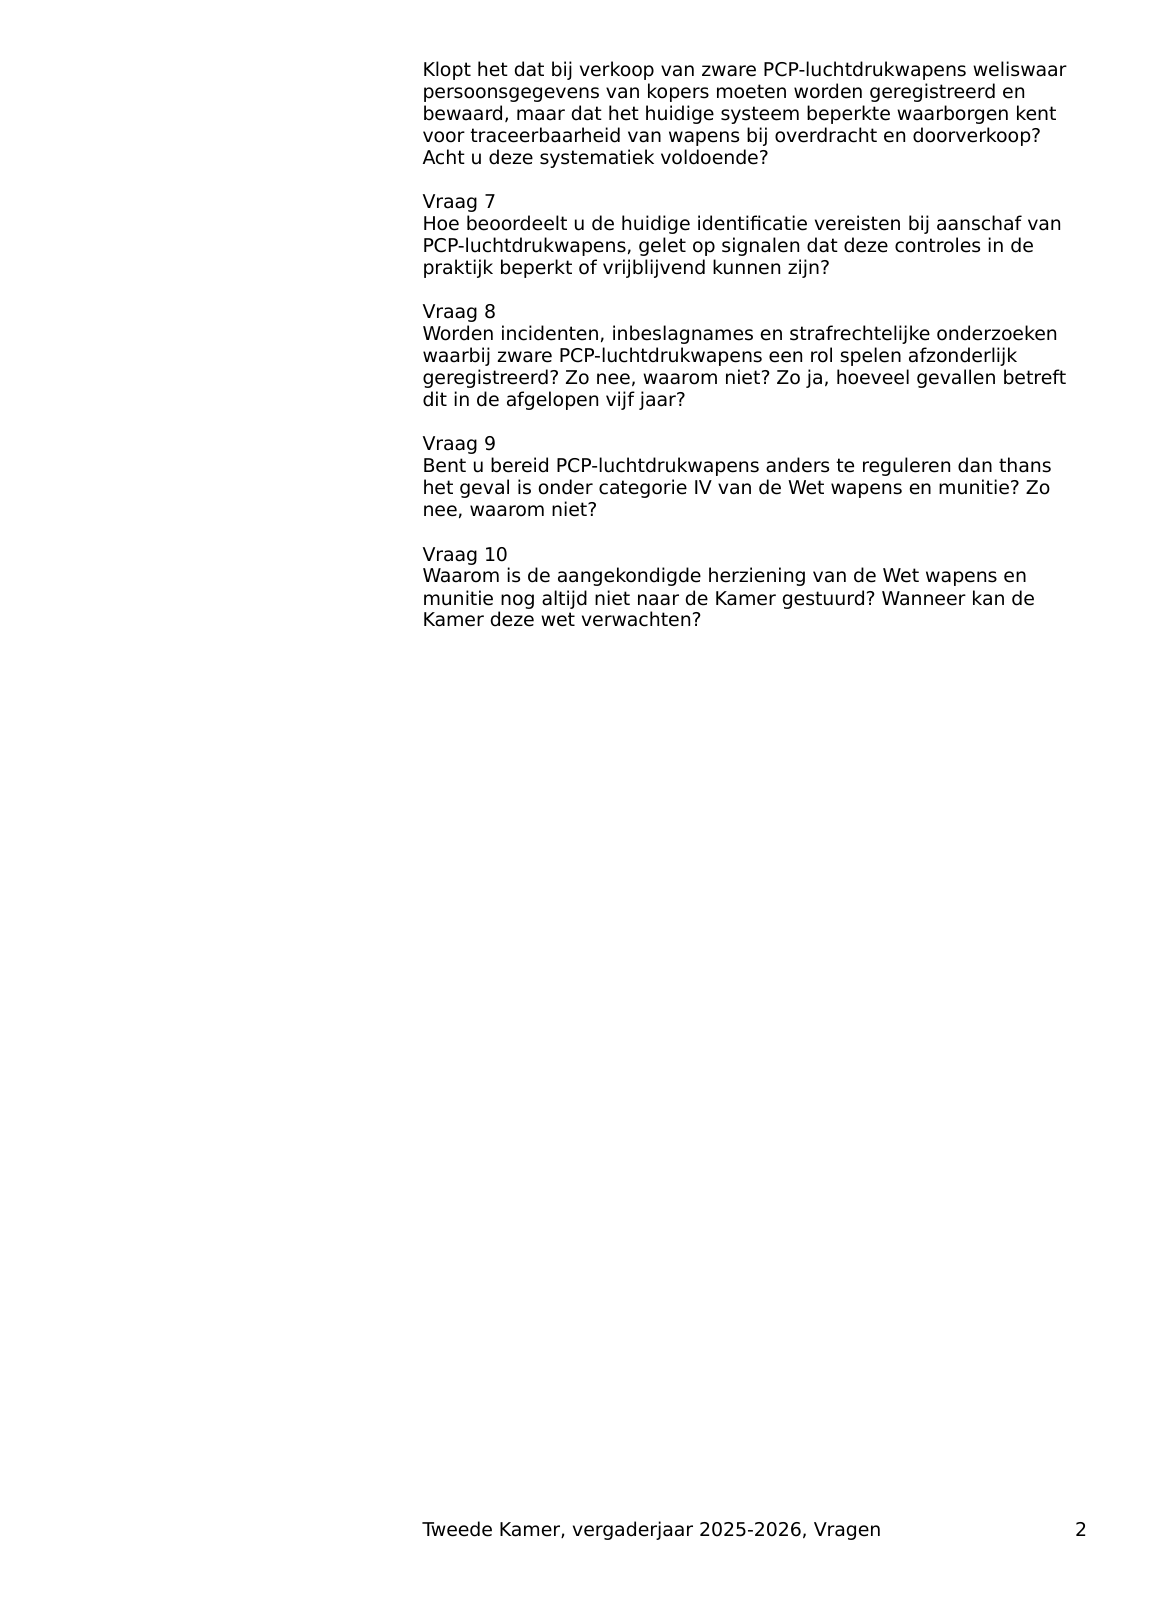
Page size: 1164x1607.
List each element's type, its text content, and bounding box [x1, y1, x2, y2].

text Worden incidenten, inbeslagnames en strafrechtelijke onderzoeken waarbij zware PCP-luchtdrukwapens een rol spelen afzonderlijk geregistreerd? Zo nee, waarom niet? Zo ja, hoeveel gevallen betreft dit in de afgelopen vijf jaar? [422, 323, 1087, 411]
text Klopt het dat bij verkoop van zware PCP-luchtdrukwapens weliswaar persoonsgegevens van kopers moeten worden geregistreerd en bewaard, maar dat het huidige systeem beperkte waarborgen kent voor traceerbaarheid van wapens bij overdracht en doorverkoop? Acht u deze systematiek voldoende? [422, 59, 1087, 169]
text Bent u bereid PCP-luchtdrukwapens anders te reguleren dan thans het geval is onder categorie IV van de Wet wapens en munitie? Zo nee, waarom niet? [422, 455, 1087, 521]
text Hoe beoordeelt u de huidige identificatie vereisten bij aanschaf van PCP-luchtdrukwapens, gelet op signalen dat deze controles in de praktijk beperkt of vrijblijvend kunnen zijn? [422, 213, 1087, 279]
text Vraag 8 [422, 301, 1087, 323]
text Vraag 10 [422, 543, 1087, 565]
text Waarom is de aangekondigde herziening van de Wet wapens en munitie nog altijd niet naar de Kamer gestuurd? Wanneer kan de Kamer deze wet verwachten? [422, 565, 1087, 631]
text Vraag 9 [422, 433, 1087, 455]
text Vraag 7 [422, 191, 1087, 213]
